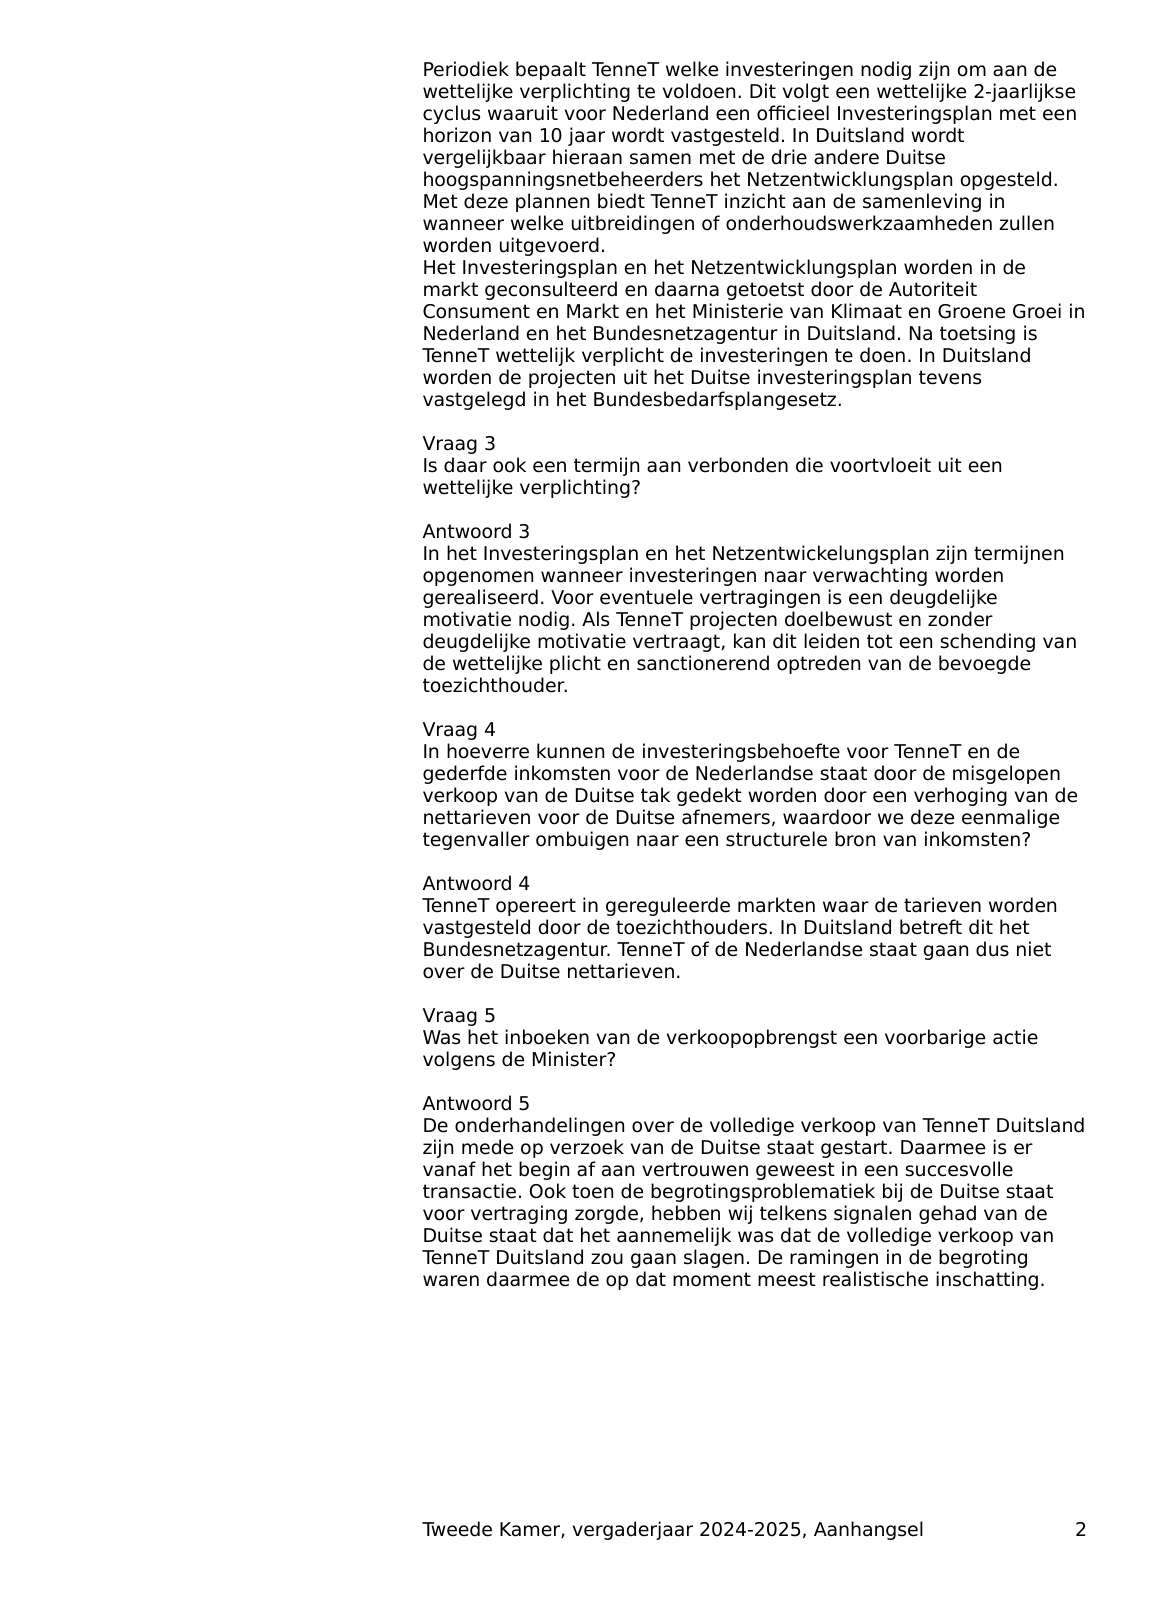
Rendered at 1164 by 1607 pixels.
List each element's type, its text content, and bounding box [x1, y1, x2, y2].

text Het Investeringsplan en het Netzentwicklungsplan worden in de markt geconsulteerd en daarna getoetst door de Autoriteit Consument en Markt en het Ministerie van Klimaat en Groene Groei in Nederland en het Bundesnetzagentur in Duitsland. Na toetsing is TenneT wettelijk verplicht de investeringen te doen. In Duitsland worden de projecten uit het Duitse investeringsplan tevens vastgelegd in het Bundesbedarfsplangesetz. [422, 257, 1087, 411]
text Is daar ook een termijn aan verbonden die voortvloeit uit een wettelijke verplichting? [422, 455, 1087, 499]
text Was het inboeken van de verkoopopbrengst een voorbarige actie volgens de Minister? [422, 1027, 1087, 1071]
text Vraag 3 [422, 433, 1087, 455]
text Vraag 4 [422, 719, 1087, 741]
text In hoeverre kunnen de investeringsbehoefte voor TenneT en de gederfde inkomsten voor de Nederlandse staat door de misgelopen verkoop van de Duitse tak gedekt worden door een verhoging van de nettarieven voor de Duitse afnemers, waardoor we deze eenmalige tegenvaller ombuigen naar een structurele bron van inkomsten? [422, 741, 1087, 851]
text TenneT opereert in gereguleerde markten waar de tarieven worden vastgesteld door de toezichthouders. In Duitsland betreft dit het Bundesnetzagentur. TenneT of de Nederlandse staat gaan dus niet over de Duitse nettarieven. [422, 895, 1087, 983]
text Antwoord 5 [422, 1093, 1087, 1115]
text Antwoord 3 [422, 521, 1087, 543]
text De onderhandelingen over de volledige verkoop van TenneT Duitsland zijn mede op verzoek van de Duitse staat gestart. Daarmee is er vanaf het begin af aan vertrouwen geweest in een succesvolle transactie. Ook toen de begrotingsproblematiek bij de Duitse staat voor vertraging zorgde, hebben wij telkens signalen gehad van de Duitse staat dat het aannemelijk was dat de volledige verkoop van TenneT Duitsland zou gaan slagen. De ramingen in de begroting waren daarmee de op dat moment meest realistische inschatting. [422, 1115, 1087, 1291]
text Vraag 5 [422, 1005, 1087, 1027]
text Periodiek bepaalt TenneT welke investeringen nodig zijn om aan de wettelijke verplichting te voldoen. Dit volgt een wettelijke 2-jaarlijkse cyclus waaruit voor Nederland een officieel Investeringsplan met een horizon van 10 jaar wordt vastgesteld. In Duitsland wordt vergelijkbaar hieraan samen met de drie andere Duitse hoogspanningsnetbeheerders het Netzentwicklungsplan opgesteld. Met deze plannen biedt TenneT inzicht aan de samenleving in wanneer welke uitbreidingen of onderhoudswerkzaamheden zullen worden uitgevoerd. [422, 59, 1087, 257]
text Antwoord 4 [422, 873, 1087, 895]
text In het Investeringsplan en het Netzentwickelungsplan zijn termijnen opgenomen wanneer investeringen naar verwachting worden gerealiseerd. Voor eventuele vertragingen is een deugdelijke motivatie nodig. Als TenneT projecten doelbewust en zonder deugdelijke motivatie vertraagt, kan dit leiden tot een schending van de wettelijke plicht en sanctionerend optreden van de bevoegde toezichthouder. [422, 543, 1087, 697]
